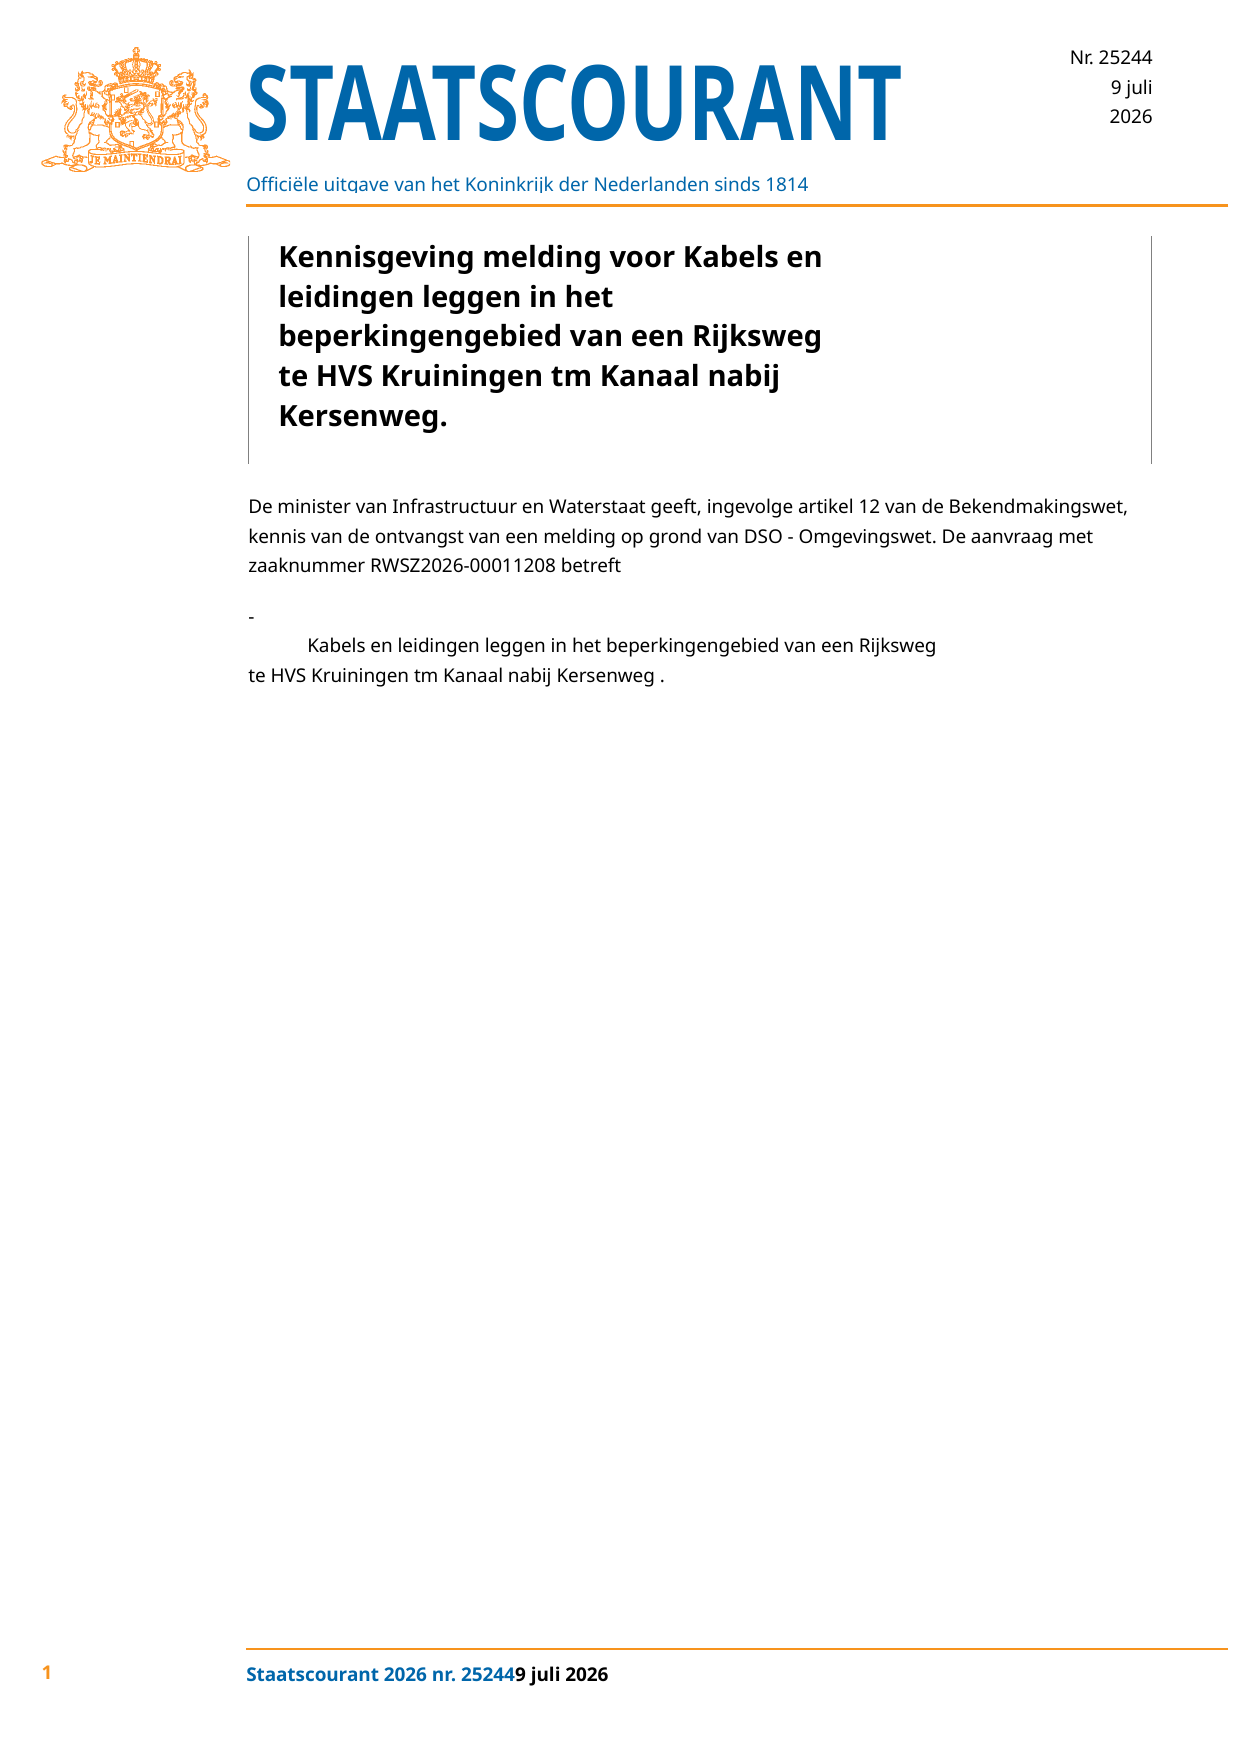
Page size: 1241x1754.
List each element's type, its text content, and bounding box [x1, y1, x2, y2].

text De minister van Infrastructuur en Waterstaat geeft, ingevolge artikel 12 van de Bekendmakingswet, kennis van de ontvangst van een melding op grond van DSO - Omgevingswet. De aanvraag met zaaknummer RWSZ2026-00011208 betreft [248, 493, 1152, 578]
picture [912, 236, 1090, 414]
table_header [850, 414, 1151, 464]
list Kabels en leidingen leggen in het beperkingengebied van een Rijksweg [248, 632, 1152, 658]
table_header [850, 236, 912, 413]
table_header [1090, 236, 1151, 413]
picture [41, 47, 231, 172]
table_header Kennisgeving melding voor Kabels en leidingen leggen in het beperkingengebied van een Rijksweg te HVS Kruiningen tm Kanaal nabij Kersenweg. [249, 236, 850, 464]
text te HVS Kruiningen tm Kanaal nabij Kersenweg . [248, 662, 1152, 688]
